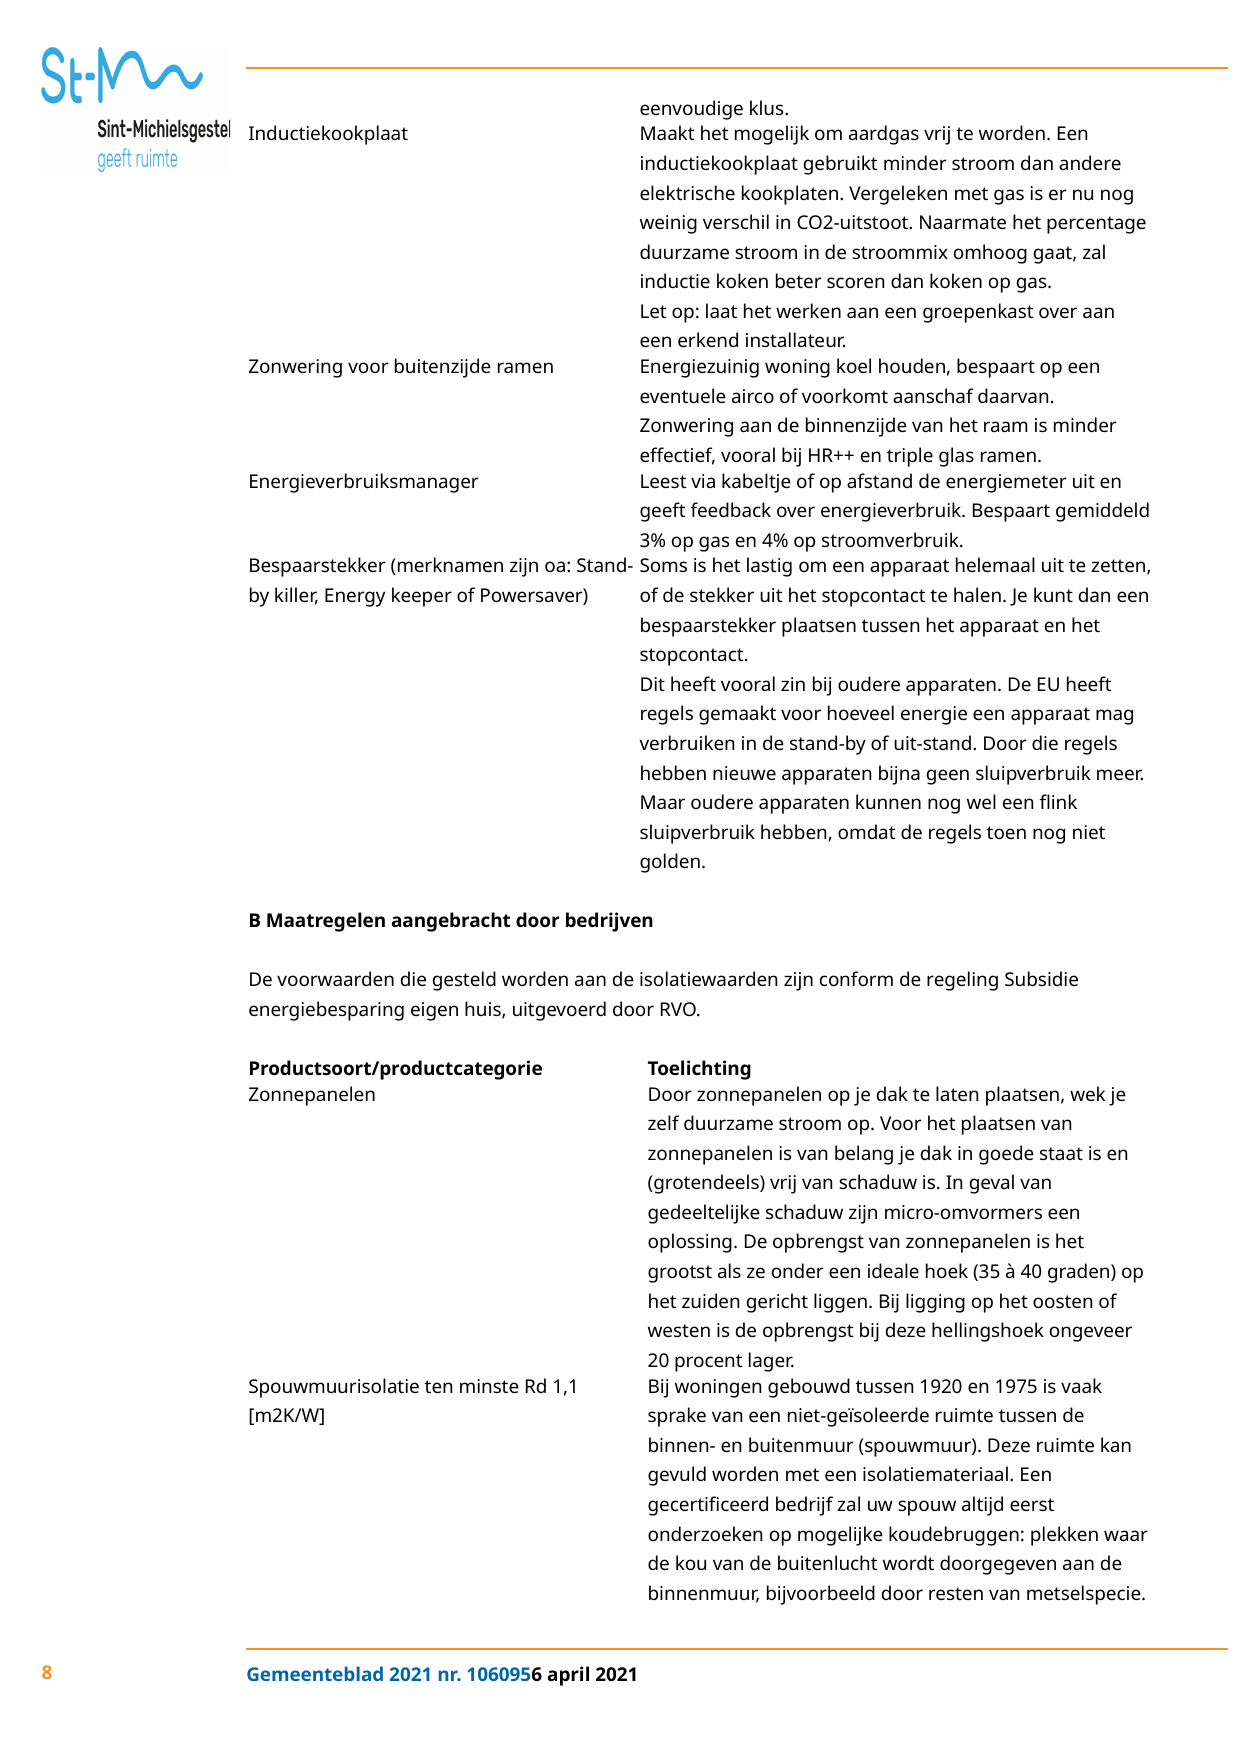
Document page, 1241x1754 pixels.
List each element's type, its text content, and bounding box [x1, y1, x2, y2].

text B Maatregelen aangebracht door bedrijven [248, 907, 1152, 933]
table_cell Energieverbruiksmanager [248, 468, 639, 553]
table_cell Zonnepanelen [248, 1081, 647, 1373]
table_cell Door zonnepanelen op je dak te laten plaatsen, wek je zelf duurzame stroom op. Voor het plaatsen van zonnepanelen is van belang je dak in goede staat is en (grotendeels) vrij van schaduw is. In geval van gedeeltelijke schaduw zijn micro-omvormers een oplossing. De opbrengst van zonnepanelen is het grootst als ze onder een ideale hoek (35 à 40 graden) op het zuiden gericht liggen. Bij ligging op het oosten of westen is de opbrengst bij deze hellingshoek ongeveer 20 procent lager. [648, 1081, 1152, 1373]
table_header Toelichting [648, 1055, 1152, 1081]
table_cell Zonwering voor buitenzijde ramen [248, 353, 639, 468]
table_cell Soms is het lastig om een apparaat helemaal uit te zetten, of de stekker uit het stopcontact te halen. Je kunt dan een bespaarstekker plaatsen tussen het apparaat en het stopcontact. Dit heeft vooral zin bij oudere apparaten. De EU heeft regels gemaakt voor hoeveel energie een apparaat mag verbruiken in de stand-by of uit-stand. Door die regels hebben nieuwe apparaten bijna geen sluipverbruik meer. Maar oudere apparaten kunnen nog wel een flink sluipverbruik hebben, omdat de regels toen nog niet golden. [639, 553, 1152, 874]
table_cell Bespaarstekker (merknamen zijn oa: Stand-by killer, Energy keeper of Powersaver) [248, 553, 639, 874]
table_cell Bij woningen gebouwd tussen 1920 en 1975 is vaak sprake van een niet-geïsoleerde ruimte tussen de binnen- en buitenmuur (spouwmuur). Deze ruimte kan gevuld worden met een isolatiemateriaal. Een gecertificeerd bedrijf zal uw spouw altijd eerst onderzoeken op mogelijke koudebruggen: plekken waar de kou van de buitenlucht wordt doorgegeven aan de binnenmuur, bijvoorbeeld door resten van metselspecie. [648, 1373, 1152, 1606]
table_cell eenvoudige klus. [639, 95, 1152, 121]
table_header Productsoort/productcategorie [248, 1055, 647, 1081]
table_cell [248, 95, 639, 121]
table_cell Maakt het mogelijk om aardgas vrij te worden. Een inductiekookplaat gebruikt minder stroom dan andere elektrische kookplaten. Vergeleken met gas is er nu nog weinig verschil in CO2-uitstoot. Naarmate het percentage duurzame stroom in de stroommix omhoog gaat, zal inductie koken beter scoren dan koken op gas. Let op: laat het werken aan een groepenkast over aan een erkend installateur. [639, 121, 1152, 353]
table_cell Leest via kabeltje of op afstand de energiemeter uit en geeft feedback over energieverbruik. Bespaart gemiddeld 3% op gas en 4% op stroomverbruik. [639, 468, 1152, 553]
picture [41, 47, 231, 172]
text De voorwaarden die gesteld worden aan de isolatiewaarden zijn conform de regeling Subsidie energiebesparing eigen huis, uitgevoerd door RVO. [248, 966, 1152, 1022]
table_cell Energiezuinig woning koel houden, bespaart op een eventuele airco of voorkomt aanschaf daarvan. Zonwering aan de binnenzijde van het raam is minder effectief, vooral bij HR++ en triple glas ramen. [639, 353, 1152, 468]
table_cell Inductiekookplaat [248, 121, 639, 353]
table_cell Spouwmuurisolatie ten minste Rd 1,1 [m2K/W] [248, 1373, 647, 1606]
